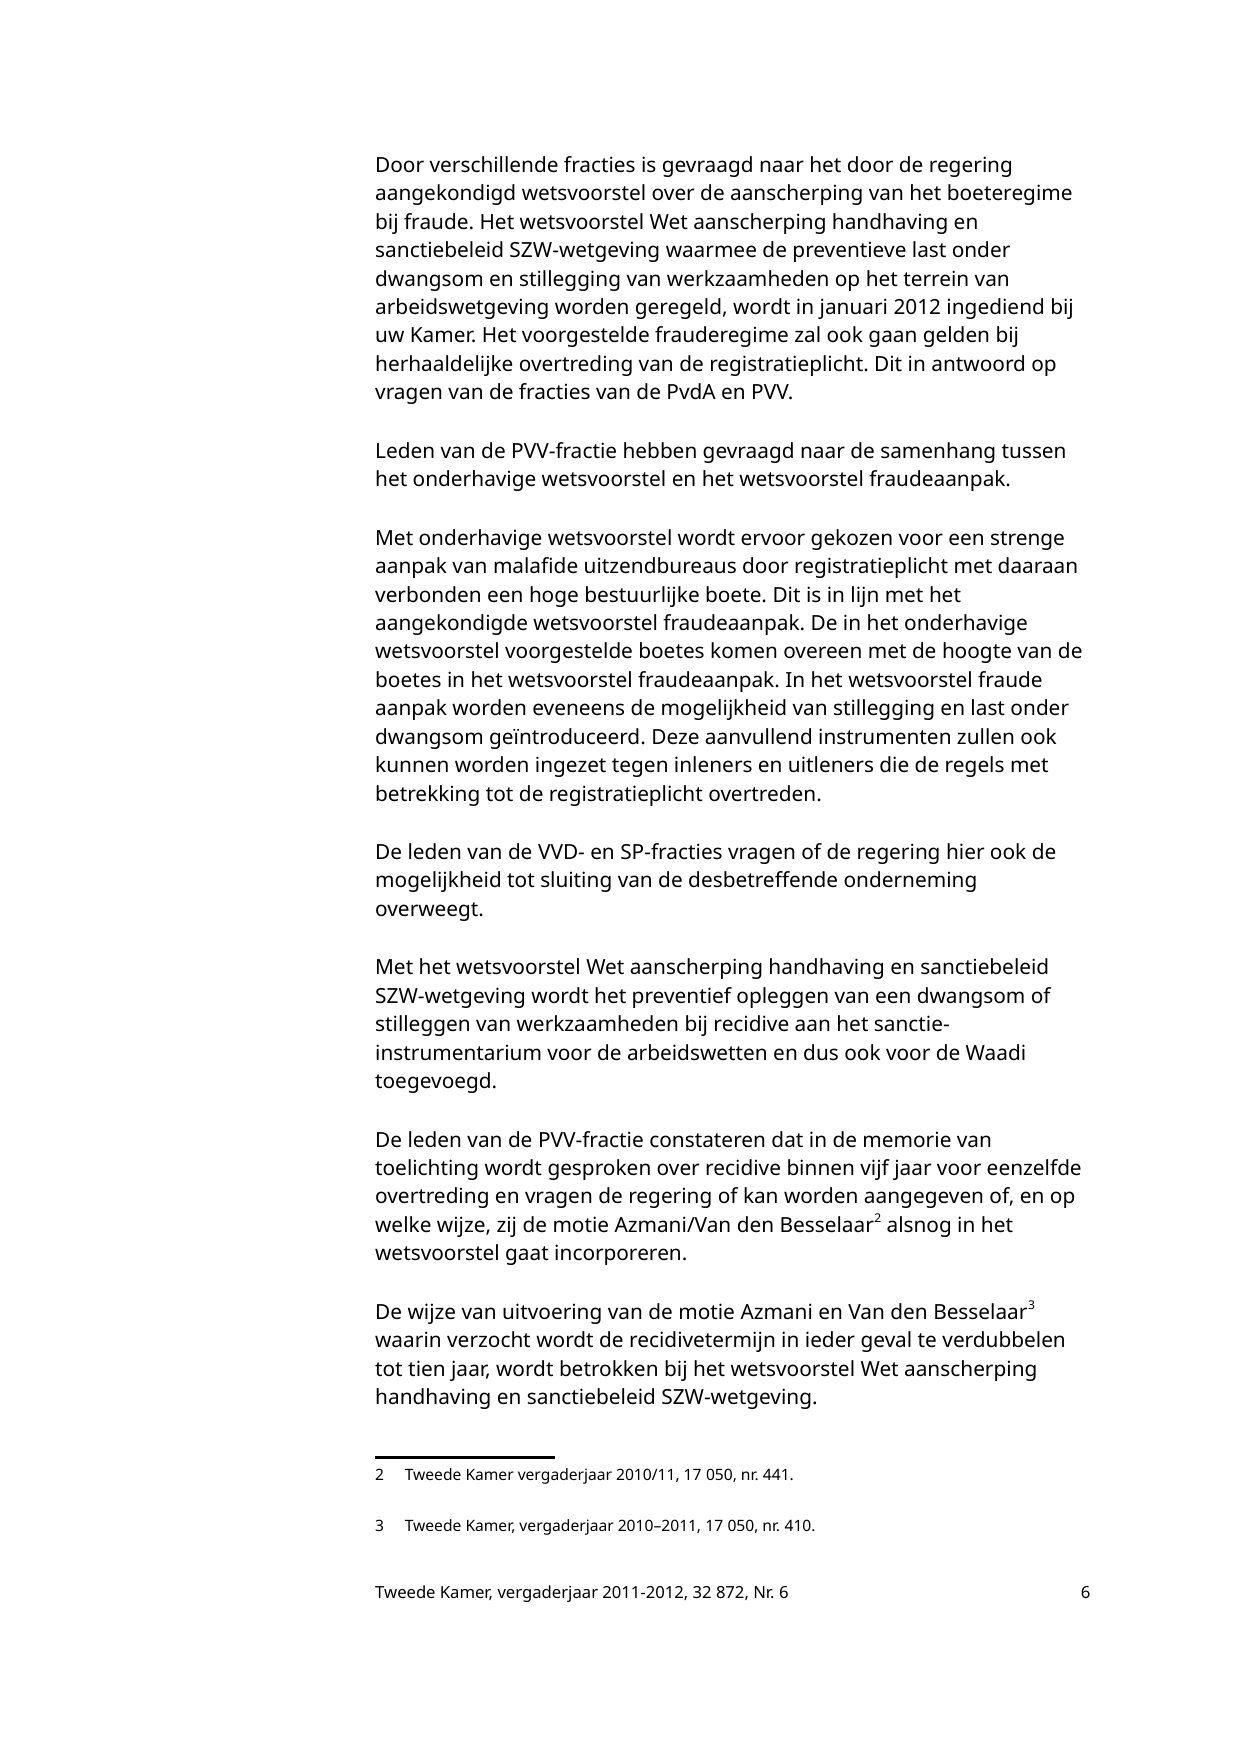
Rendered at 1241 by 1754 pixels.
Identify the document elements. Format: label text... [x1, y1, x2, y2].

text De leden van de PVV-fractie constateren dat in de memorie van toelichting wordt gesproken over recidive binnen vijf jaar voor eenzelfde overtreding en vragen de regering of kan worden aangegeven of, en op welke wijze, zij de motie Azmani/Van den Besselaar alsnog in het wetsvoorstel gaat incorporeren. [375, 1125, 1090, 1267]
text De wijze van uitvoering van de motie Azmani en Van den Besselaar waarin verzocht wordt de recidivetermijn in ieder geval te verdubbelen tot tien jaar, wordt betrokken bij het wetsvoorstel Wet aanscherping handhaving en sanctiebeleid SZW-wetgeving. [375, 1297, 1090, 1411]
text Leden van de PVV-fractie hebben gevraagd naar de samenhang tussen het onderhavige wetsvoorstel en het wetsvoorstel fraudeaanpak. [375, 436, 1090, 493]
text Met het wetsvoorstel Wet aanscherping handhaving en sanctiebeleid SZW-wetgeving wordt het preventief opleggen van een dwangsom of stilleggen van werkzaamheden bij recidive aan het sanctie-instrumentarium voor de arbeidswetten en dus ook voor de Waadi toegevoegd. [375, 952, 1090, 1095]
text Met onderhavige wetsvoorstel wordt ervoor gekozen voor een strenge aanpak van malafide uitzendbureaus door registratieplicht met daaraan verbonden een hoge bestuurlijke boete. Dit is in lijn met het aangekondigde wetsvoorstel fraudeaanpak. De in het onderhavige wetsvoorstel voorgestelde boetes komen overeen met de hoogte van de boetes in het wetsvoorstel fraudeaanpak. In het wetsvoorstel fraude aanpak worden eveneens de mogelijkheid van stillegging en last onder dwangsom geïntroduceerd. Deze aanvullend instrumenten zullen ook kunnen worden ingezet tegen inleners en uitleners die de regels met betrekking tot de registratieplicht overtreden. [375, 523, 1090, 807]
text Tweede Kamer, vergaderjaar 2010–2011, 17 050, nr. 410. [375, 1508, 1090, 1536]
text Door verschillende fracties is gevraagd naar het door de regering aangekondigd wetsvoorstel over de aanscherping van het boeteregime bij fraude. Het wetsvoorstel Wet aanscherping handhaving en sanctiebeleid SZW-wetgeving waarmee de preventieve last onder dwangsom en stillegging van werkzaamheden op het terrein van arbeidswetgeving worden geregeld, wordt in januari 2012 ingediend bij uw Kamer. Het voorgestelde frauderegime zal ook gaan gelden bij herhaaldelijke overtreding van de registratieplicht. Dit in antwoord op vragen van de fracties van de PvdA en PVV. [375, 150, 1090, 406]
text De leden van de VVD- en SP-fracties vragen of de regering hier ook de mogelijkheid tot sluiting van de desbetreffende onderneming overweegt. [375, 837, 1090, 922]
text Tweede Kamer vergaderjaar 2010/11, 17 050, nr. 441. [375, 1449, 1090, 1478]
